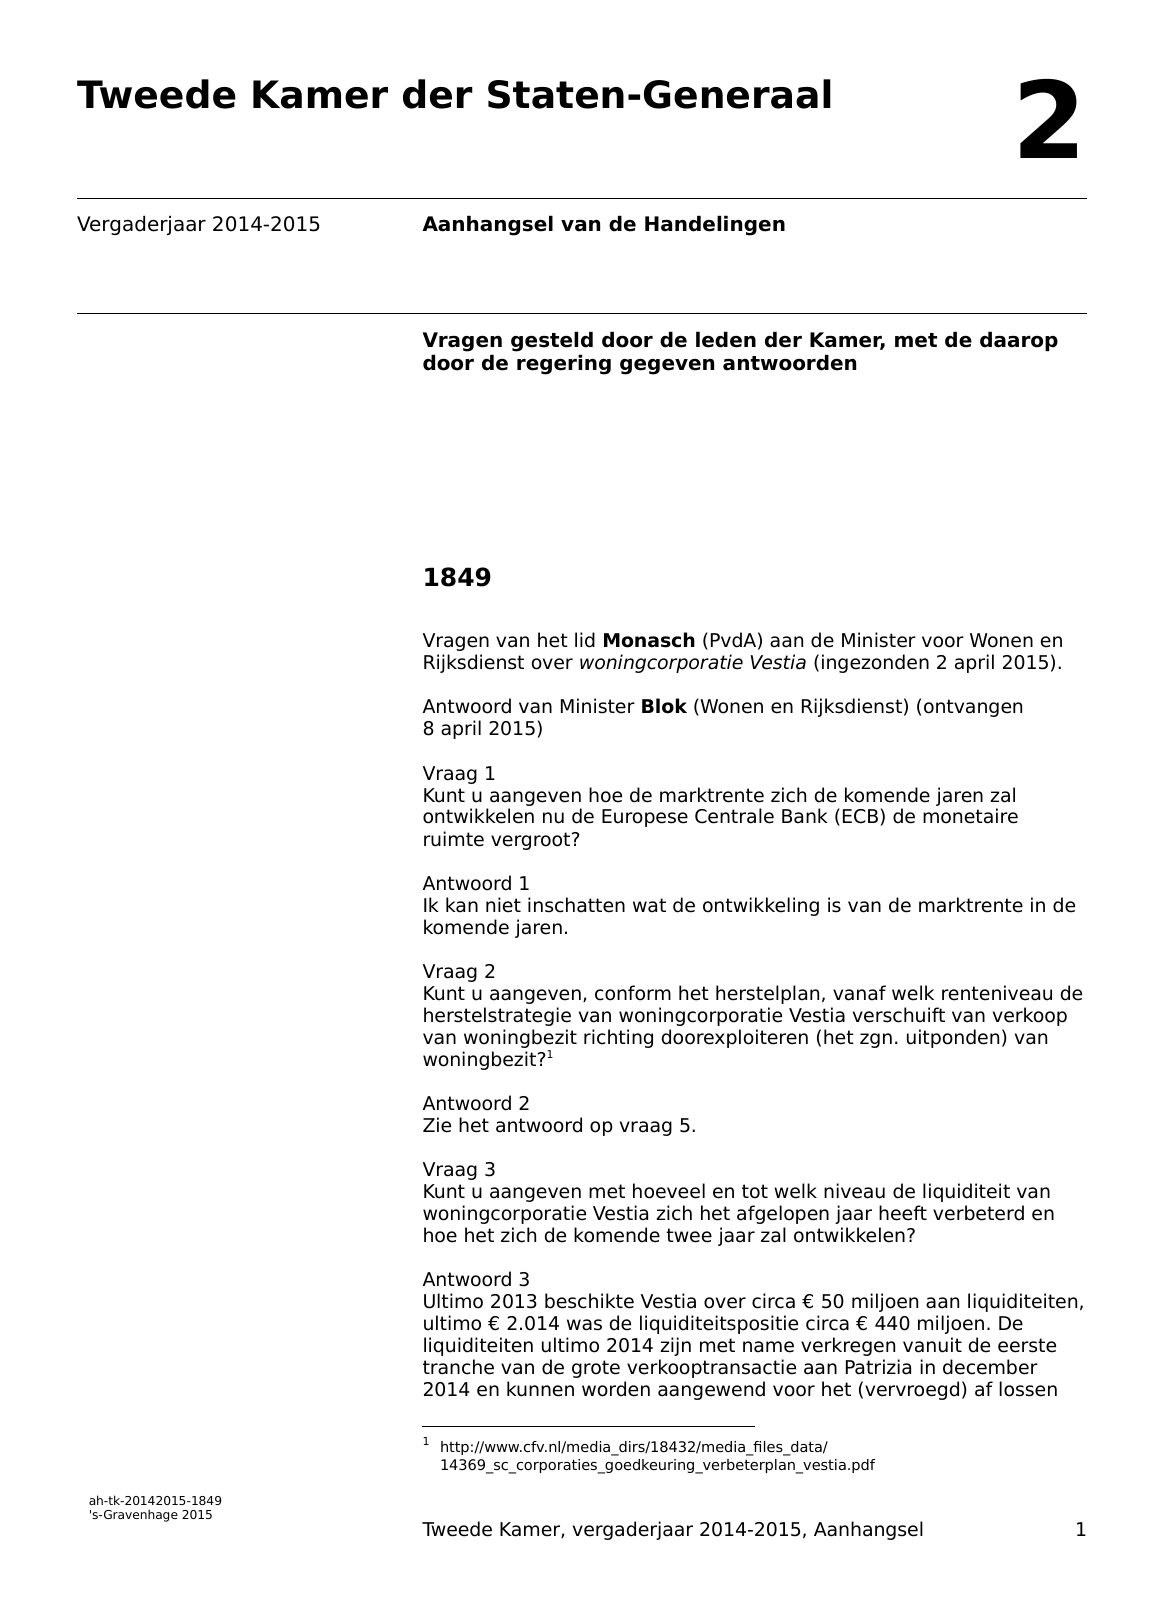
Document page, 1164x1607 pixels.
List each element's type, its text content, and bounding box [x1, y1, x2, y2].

table_header Tweede Kamer der Staten-Generaal [77, 59, 886, 198]
text 1849 [422, 563, 1087, 592]
table_cell Vergaderjaar 2014-2015 [77, 199, 422, 313]
table_cell [77, 314, 422, 375]
text Antwoord 1 [422, 873, 1087, 894]
text Ultimo 2013 beschikte Vestia over circa € 50 miljoen aan liquiditeiten, ultimo € 2.014 was de liquiditeitspositie circa € 440 miljoen. De liquiditeiten ultimo 2014 zijn met name verkregen vanuit de eerste tranche van de grote verkooptransactie aan Patrizia in december 2014 en kunnen worden aangewend voor het (vervroegd) af lossen [422, 1291, 1087, 1401]
text Vragen van het lid Monasch (PvdA) aan de Minister voor Wonen en Rijksdienst over woningcorporatie Vestia (ingezonden 2 april 2015). [422, 630, 1087, 674]
text 's-Gravenhage 2015 [88, 1508, 323, 1522]
text ah-tk-20142015-1849 [88, 1494, 323, 1508]
text Vraag 3 [422, 1159, 1087, 1181]
table_cell Vragen gesteld door de leden der Kamer, met de daarop door de regering gegeven antwoorden [422, 314, 1087, 375]
text Kunt u aangeven met hoeveel en tot welk niveau de liquiditeit van woningcorporatie Vestia zich het afgelopen jaar heeft verbeterd en hoe het zich de komende twee jaar zal ontwikkelen? [422, 1181, 1087, 1247]
table_cell Aanhangsel van de Handelingen [422, 199, 1087, 313]
text Kunt u aangeven hoe de marktrente zich de komende jaren zal ontwikkelen nu de Europese Centrale Bank (ECB) de monetaire ruimte vergroot? [422, 784, 1087, 850]
text Vraag 1 [422, 762, 1087, 784]
text Antwoord van Minister Blok (Wonen en Rijksdienst) (ontvangen 8 april 2015) [422, 696, 1087, 740]
text Antwoord 2 [422, 1093, 1087, 1115]
text Vraag 2 [422, 961, 1087, 983]
text Kunt u aangeven, conform het herstelplan, vanaf welk renteniveau de herstelstrategie van woningcorporatie Vestia verschuift van verkoop van woningbezit richting doorexploiteren (het zgn. uitponden) van woningbezit? [422, 983, 1087, 1071]
text Antwoord 3 [422, 1269, 1087, 1291]
text http://www.cfv.nl/media_dirs/18432/media_files_data/14369_sc_corporaties_goedkeuring_verbeterplan_vestia.pdf [422, 1435, 1087, 1474]
table_header 2 [886, 59, 1087, 198]
text Zie het antwoord op vraag 5. [422, 1115, 1087, 1137]
text Ik kan niet inschatten wat de ontwikkeling is van de marktrente in de komende jaren. [422, 894, 1087, 938]
